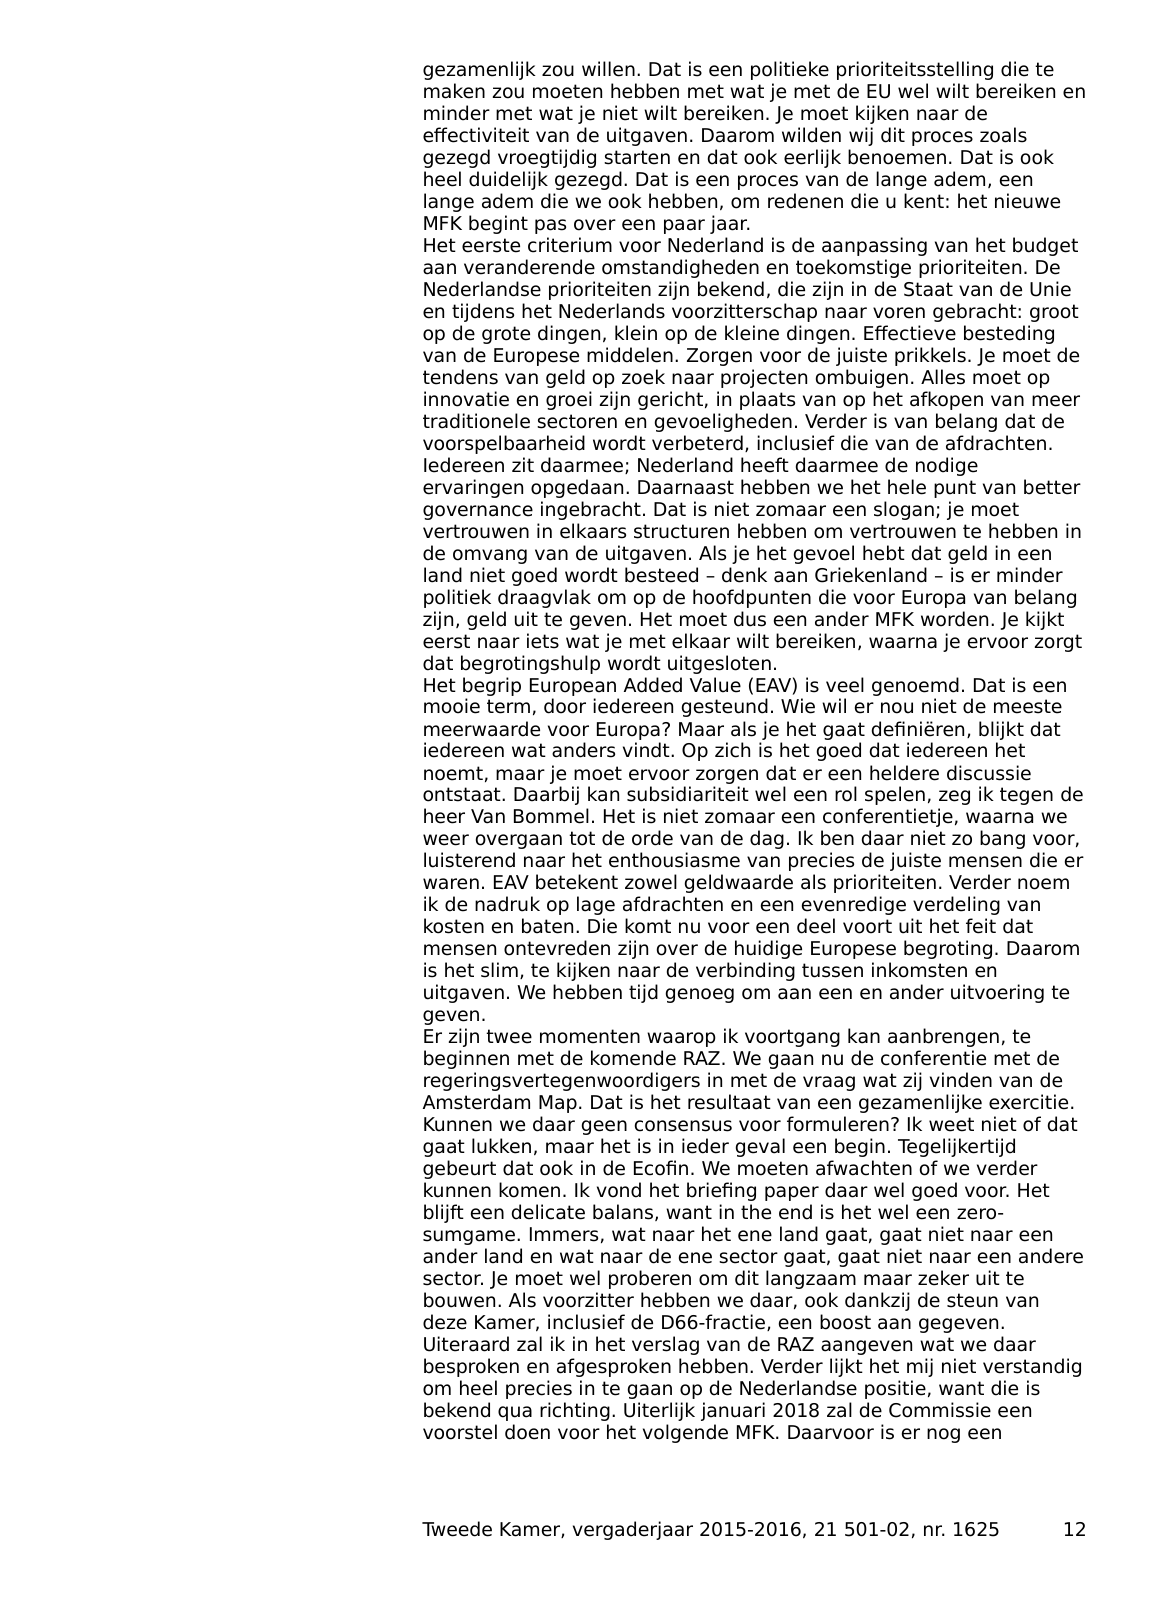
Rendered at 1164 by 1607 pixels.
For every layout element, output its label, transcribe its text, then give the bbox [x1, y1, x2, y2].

text gezamenlijk zou willen. Dat is een politieke prioriteitsstelling die te maken zou moeten hebben met wat je met de EU wel wilt bereiken en minder met wat je niet wilt bereiken. Je moet kijken naar de effectiviteit van de uitgaven. Daarom wilden wij dit proces zoals gezegd vroegtijdig starten en dat ook eerlijk benoemen. Dat is ook heel duidelijk gezegd. Dat is een proces van de lange adem, een lange adem die we ook hebben, om redenen die u kent: het nieuwe MFK begint pas over een paar jaar. [422, 59, 1087, 235]
text Er zijn twee momenten waarop ik voortgang kan aanbrengen, te beginnen met de komende RAZ. We gaan nu de conferentie met de regeringsvertegenwoordigers in met de vraag wat zij vinden van de Amsterdam Map. Dat is het resultaat van een gezamenlijke exercitie. Kunnen we daar geen consensus voor formuleren? Ik weet niet of dat gaat lukken, maar het is in ieder geval een begin. Tegelijkertijd gebeurt dat ook in de Ecofin. We moeten afwachten of we verder kunnen komen. Ik vond het briefing paper daar wel goed voor. Het blijft een delicate balans, want in the end is het wel een zero-sumgame. Immers, wat naar het ene land gaat, gaat niet naar een ander land en wat naar de ene sector gaat, gaat niet naar een andere sector. Je moet wel proberen om dit langzaam maar zeker uit te bouwen. Als voorzitter hebben we daar, ook dankzij de steun van deze Kamer, inclusief de D66-fractie, een boost aan gegeven. Uiteraard zal ik in het verslag van de RAZ aangeven wat we daar besproken en afgesproken hebben. Verder lijkt het mij niet verstandig om heel precies in te gaan op de Nederlandse positie, want die is bekend qua richting. Uiterlijk januari 2018 zal de Commissie een voorstel doen voor het volgende MFK. Daarvoor is er nog een [422, 1026, 1087, 1444]
text Het eerste criterium voor Nederland is de aanpassing van het budget aan veranderende omstandigheden en toekomstige prioriteiten. De Nederlandse prioriteiten zijn bekend, die zijn in de Staat van de Unie en tijdens het Nederlands voorzitterschap naar voren gebracht: groot op de grote dingen, klein op de kleine dingen. Effectieve besteding van de Europese middelen. Zorgen voor de juiste prikkels. Je moet de tendens van geld op zoek naar projecten ombuigen. Alles moet op innovatie en groei zijn gericht, in plaats van op het afkopen van meer traditionele sectoren en gevoeligheden. Verder is van belang dat de voorspelbaarheid wordt verbeterd, inclusief die van de afdrachten. Iedereen zit daarmee; Nederland heeft daarmee de nodige ervaringen opgedaan. Daarnaast hebben we het hele punt van better governance ingebracht. Dat is niet zomaar een slogan; je moet vertrouwen in elkaars structuren hebben om vertrouwen te hebben in de omvang van de uitgaven. Als je het gevoel hebt dat geld in een land niet goed wordt besteed – denk aan Griekenland – is er minder politiek draagvlak om op de hoofdpunten die voor Europa van belang zijn, geld uit te geven. Het moet dus een ander MFK worden. Je kijkt eerst naar iets wat je met elkaar wilt bereiken, waarna je ervoor zorgt dat begrotingshulp wordt uitgesloten. [422, 235, 1087, 674]
text Het begrip European Added Value (EAV) is veel genoemd. Dat is een mooie term, door iedereen gesteund. Wie wil er nou niet de meeste meerwaarde voor Europa? Maar als je het gaat definiëren, blijkt dat iedereen wat anders vindt. Op zich is het goed dat iedereen het noemt, maar je moet ervoor zorgen dat er een heldere discussie ontstaat. Daarbij kan subsidiariteit wel een rol spelen, zeg ik tegen de heer Van Bommel. Het is niet zomaar een conferentietje, waarna we weer overgaan tot de orde van de dag. Ik ben daar niet zo bang voor, luisterend naar het enthousiasme van precies de juiste mensen die er waren. EAV betekent zowel geldwaarde als prioriteiten. Verder noem ik de nadruk op lage afdrachten en een evenredige verdeling van kosten en baten. Die komt nu voor een deel voort uit het feit dat mensen ontevreden zijn over de huidige Europese begroting. Daarom is het slim, te kijken naar de verbinding tussen inkomsten en uitgaven. We hebben tijd genoeg om aan een en ander uitvoering te geven. [422, 674, 1087, 1026]
